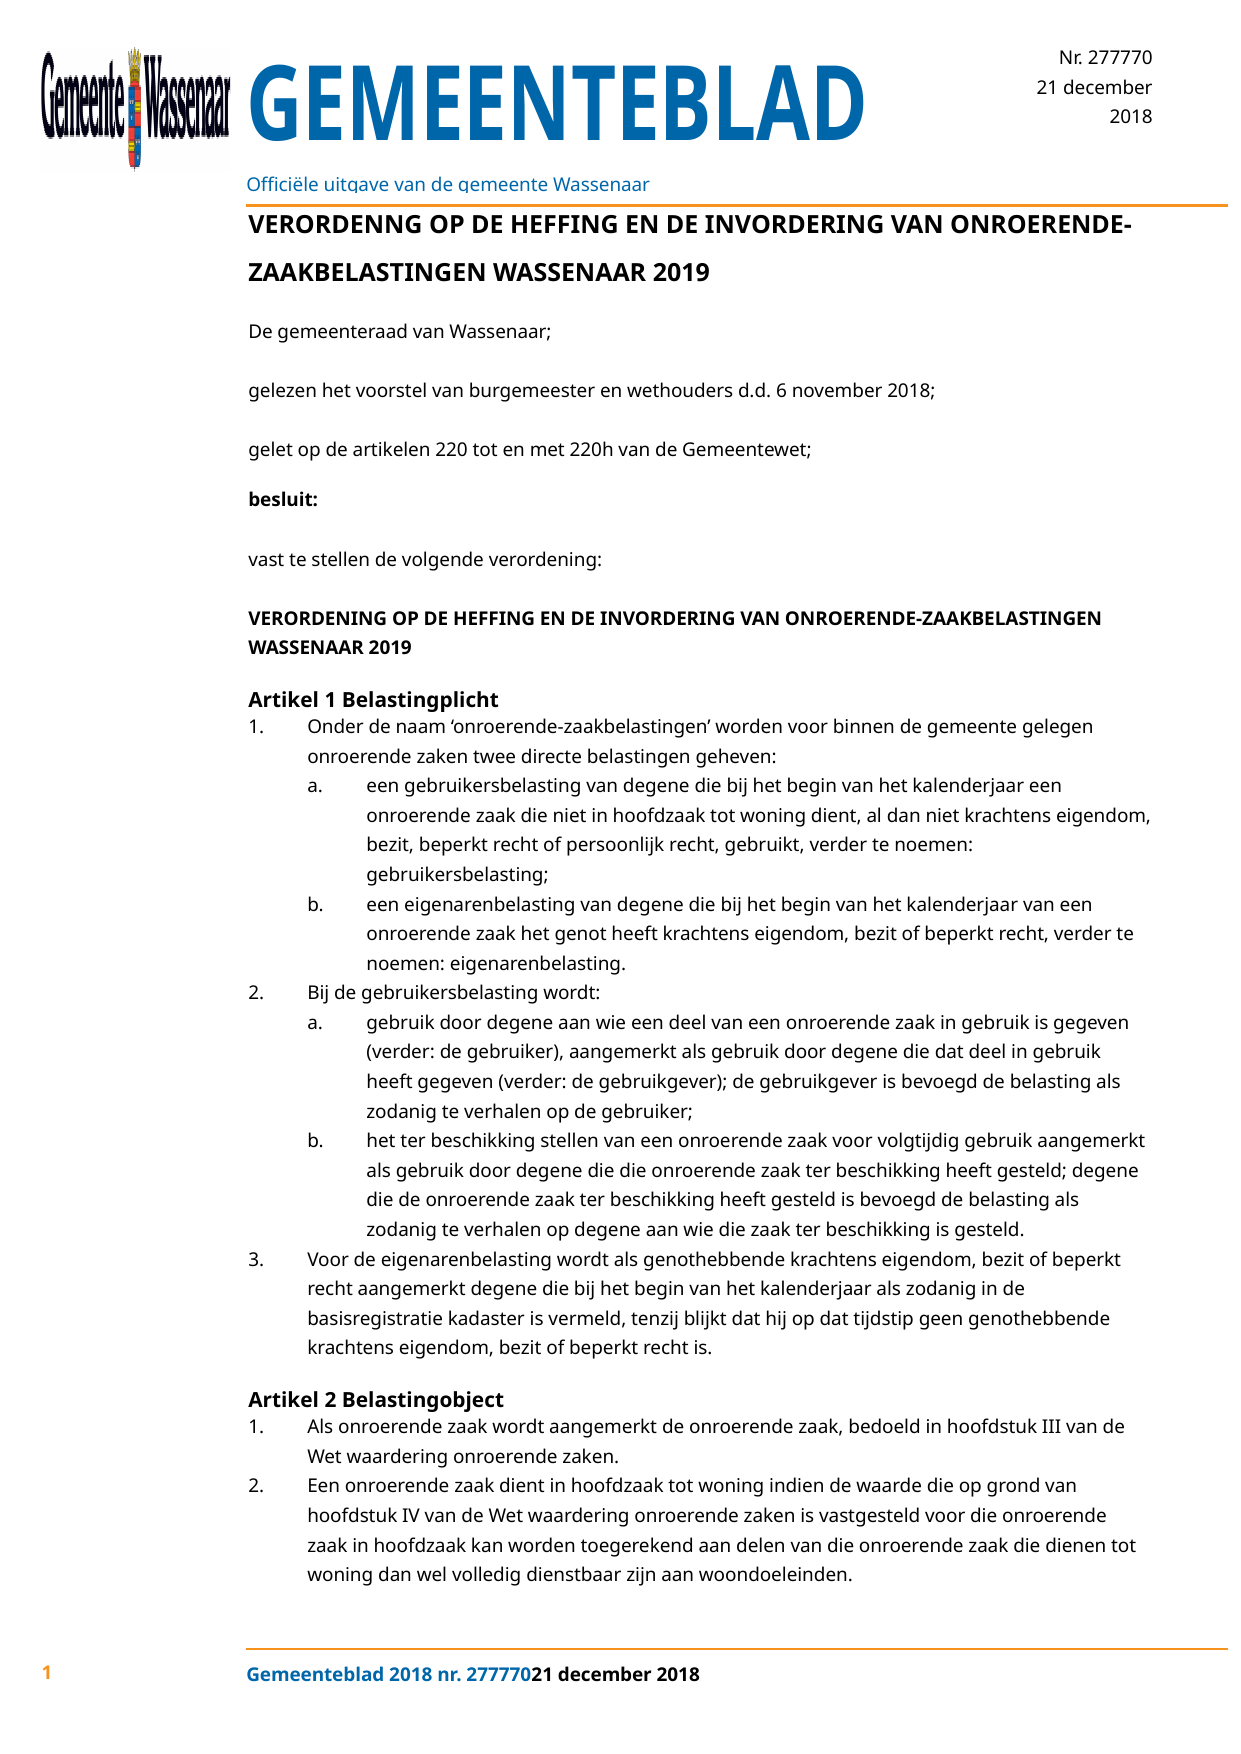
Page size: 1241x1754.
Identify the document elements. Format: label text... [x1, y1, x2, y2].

list Onder de naam ‘onroerende-zaakbelastingen’ worden voor binnen de gemeente gelegen onroerende zaken twee directe belastingen geheven: [248, 713, 1152, 769]
list een gebruikersbelasting van degene die bij het begin van het kalenderjaar een onroerende zaak die niet in hoofdzaak tot woning dient, al dan niet krachtens eigendom, bezit, beperkt recht of persoonlijk recht, gebruikt, verder te noemen: gebruikersbelasting; [307, 772, 1152, 887]
list een eigenarenbelasting van degene die bij het begin van het kalenderjaar van een onroerende zaak het genot heeft krachtens eigendom, bezit of beperkt recht, verder te noemen: eigenarenbelasting. [307, 891, 1152, 976]
list het ter beschikking stellen van een onroerende zaak voor volgtijdig gebruik aangemerkt als gebruik door degene die die onroerende zaak ter beschikking heeft gesteld; degene die de onroerende zaak ter beschikking heeft gesteld is bevoegd de belasting als zodanig te verhalen op degene aan wie die zaak ter beschikking is gesteld. [307, 1127, 1152, 1242]
text Artikel 1 Belastingplicht [248, 685, 1152, 713]
text Artikel 2 Belastingobject [248, 1385, 1152, 1413]
text VERORDENING OP DE HEFFING EN DE INVORDERING VAN ONROERENDE-ZAAKBELASTINGEN WASSENAAR 2019 [248, 605, 1152, 660]
list Voor de eigenarenbelasting wordt als genothebbende krachtens eigendom, bezit of beperkt recht aangemerkt degene die bij het begin van het kalenderjaar als zodanig in de basisregistratie kadaster is vermeld, tenzij blijkt dat hij op dat tijdstip geen genothebbende krachtens eigendom, bezit of beperkt recht is. [248, 1246, 1152, 1360]
text vast te stellen de volgende verordening: [248, 546, 1152, 571]
list Een onroerende zaak dient in hoofdzaak tot woning indien de waarde die op grond van hoofdstuk IV van de Wet waardering onroerende zaken is vastgesteld voor die onroerende zaak in hoofdzaak kan worden toegerekend aan delen van die onroerende zaak die dienen tot woning dan wel volledig dienstbaar zijn aan woondoeleinden. [248, 1473, 1152, 1587]
text De gemeenteraad van Wassenaar; [248, 318, 1152, 344]
list Als onroerende zaak wordt aangemerkt de onroerende zaak, bedoeld in hoofdstuk III van de Wet waardering onroerende zaken. [248, 1413, 1152, 1469]
text VERORDENNG OP DE HEFFING EN DE INVORDERING VAN ONROERENDE-ZAAKBELASTINGEN WASSENAAR 2019 [248, 207, 1152, 288]
picture [41, 47, 231, 172]
list Bij de gebruikersbelasting wordt: [248, 979, 1152, 1005]
text gelet op de artikelen 220 tot en met 220h van de Gemeentewet; [248, 436, 1152, 462]
list gebruik door degene aan wie een deel van een onroerende zaak in gebruik is gegeven (verder: de gebruiker), aangemerkt als gebruik door degene die dat deel in gebruik heeft gegeven (verder: de gebruikgever); de gebruikgever is bevoegd de belasting als zodanig te verhalen op de gebruiker; [307, 1009, 1152, 1124]
text besluit: [248, 487, 1152, 512]
text gelezen het voorstel van burgemeester en wethouders d.d. 6 november 2018; [248, 377, 1152, 403]
